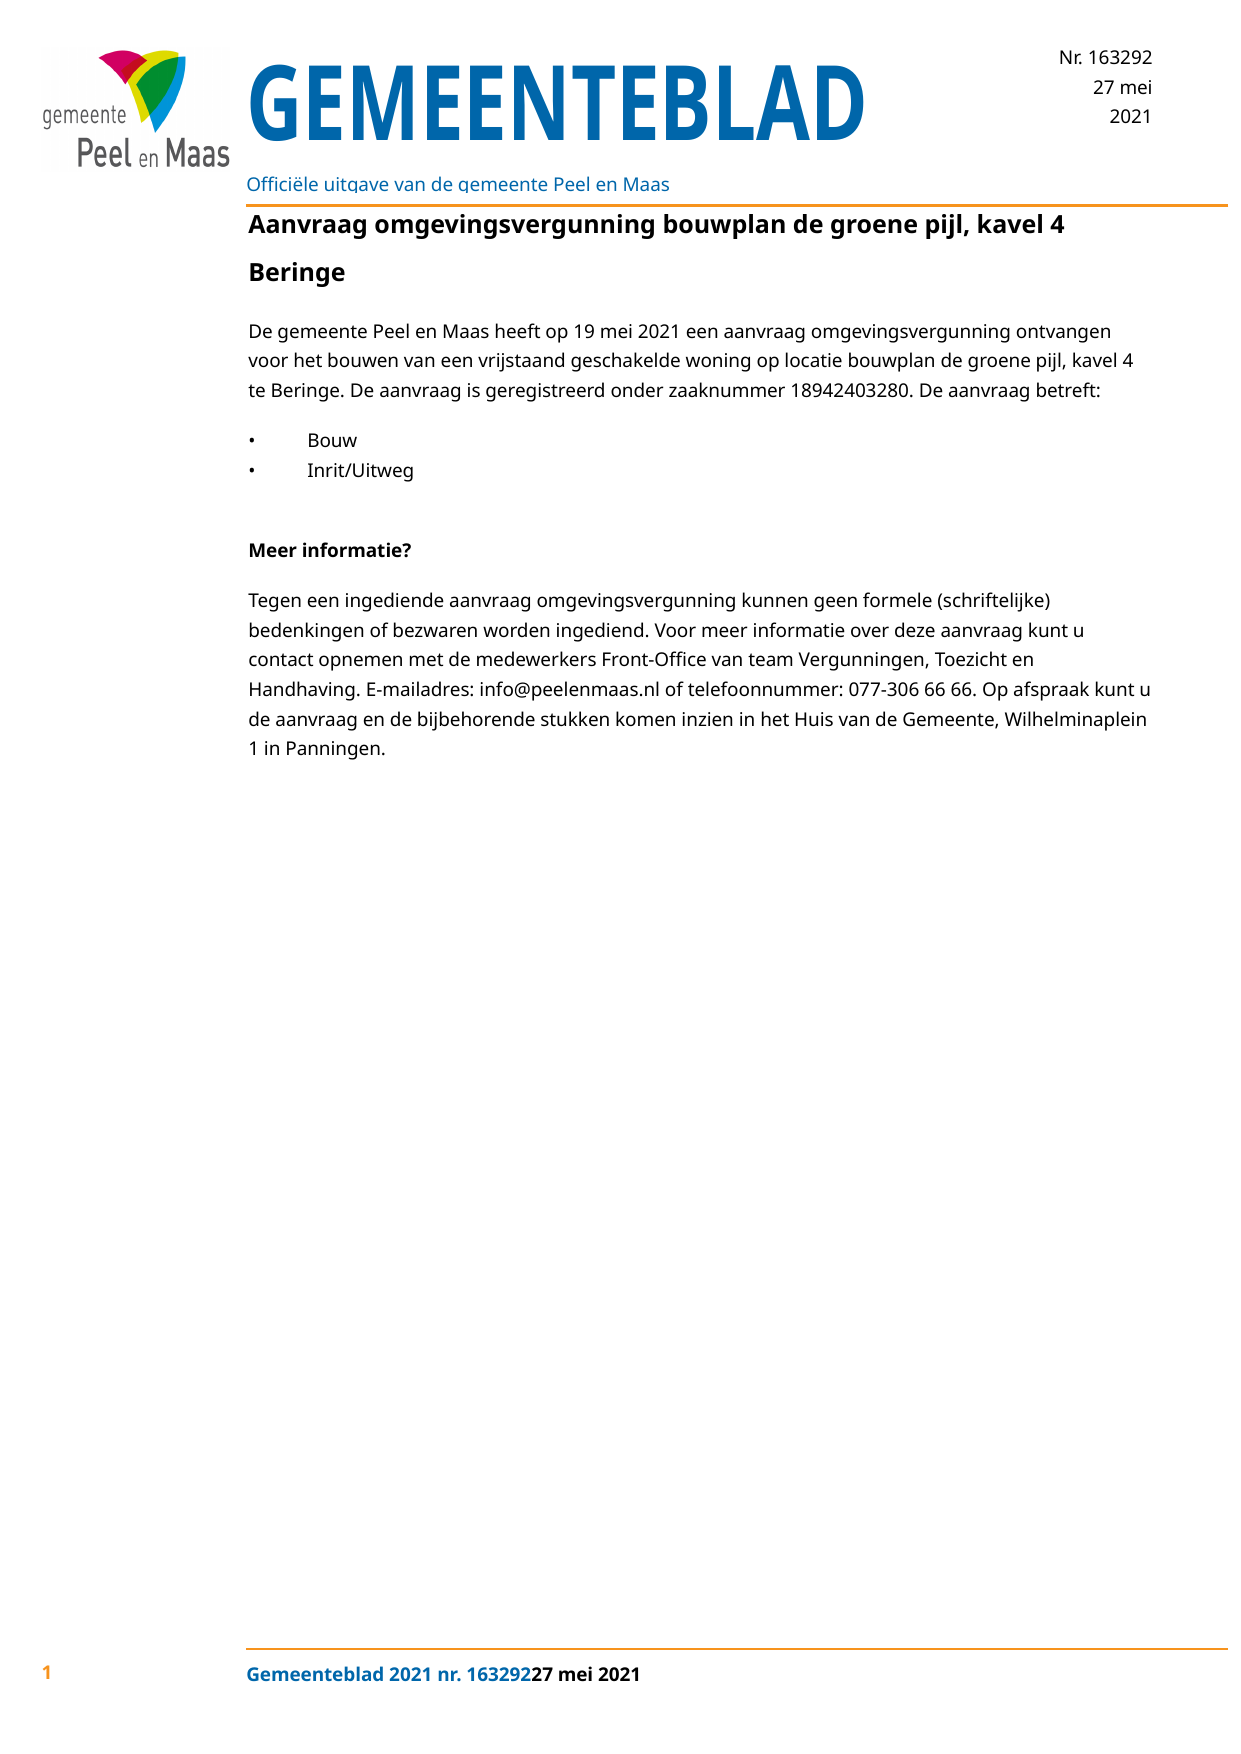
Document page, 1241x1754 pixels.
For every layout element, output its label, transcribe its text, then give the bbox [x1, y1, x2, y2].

text Tegen een ingediende aanvraag omgevingsvergunning kunnen geen formele (schriftelijke) bedenkingen of bezwaren worden ingediend. Voor meer informatie over deze aanvraag kunt u contact opnemen met de medewerkers Front-Office van team Vergunningen, Toezicht en Handhaving. E-mailadres: info@peelenmaas.nl of telefoonnummer: 077-306 66 66. Op afspraak kunt u de aanvraag en de bijbehorende stukken komen inzien in het Huis van de Gemeente, Wilhelminaplein 1 in Panningen. [248, 587, 1152, 761]
text Aanvraag omgevingsvergunning bouwplan de groene pijl, kavel 4 Beringe [248, 207, 1152, 288]
picture [41, 47, 231, 172]
list Inrit/Uitweg [248, 457, 1152, 483]
text Meer informatie? [248, 537, 1152, 563]
text De gemeente Peel en Maas heeft op 19 mei 2021 een aanvraag omgevingsvergunning ontvangen voor het bouwen van een vrijstaand geschakelde woning op locatie bouwplan de groene pijl, kavel 4 te Beringe. De aanvraag is geregistreerd onder zaaknummer 18942403280. De aanvraag betreft: [248, 318, 1152, 403]
list Bouw [248, 427, 1152, 453]
